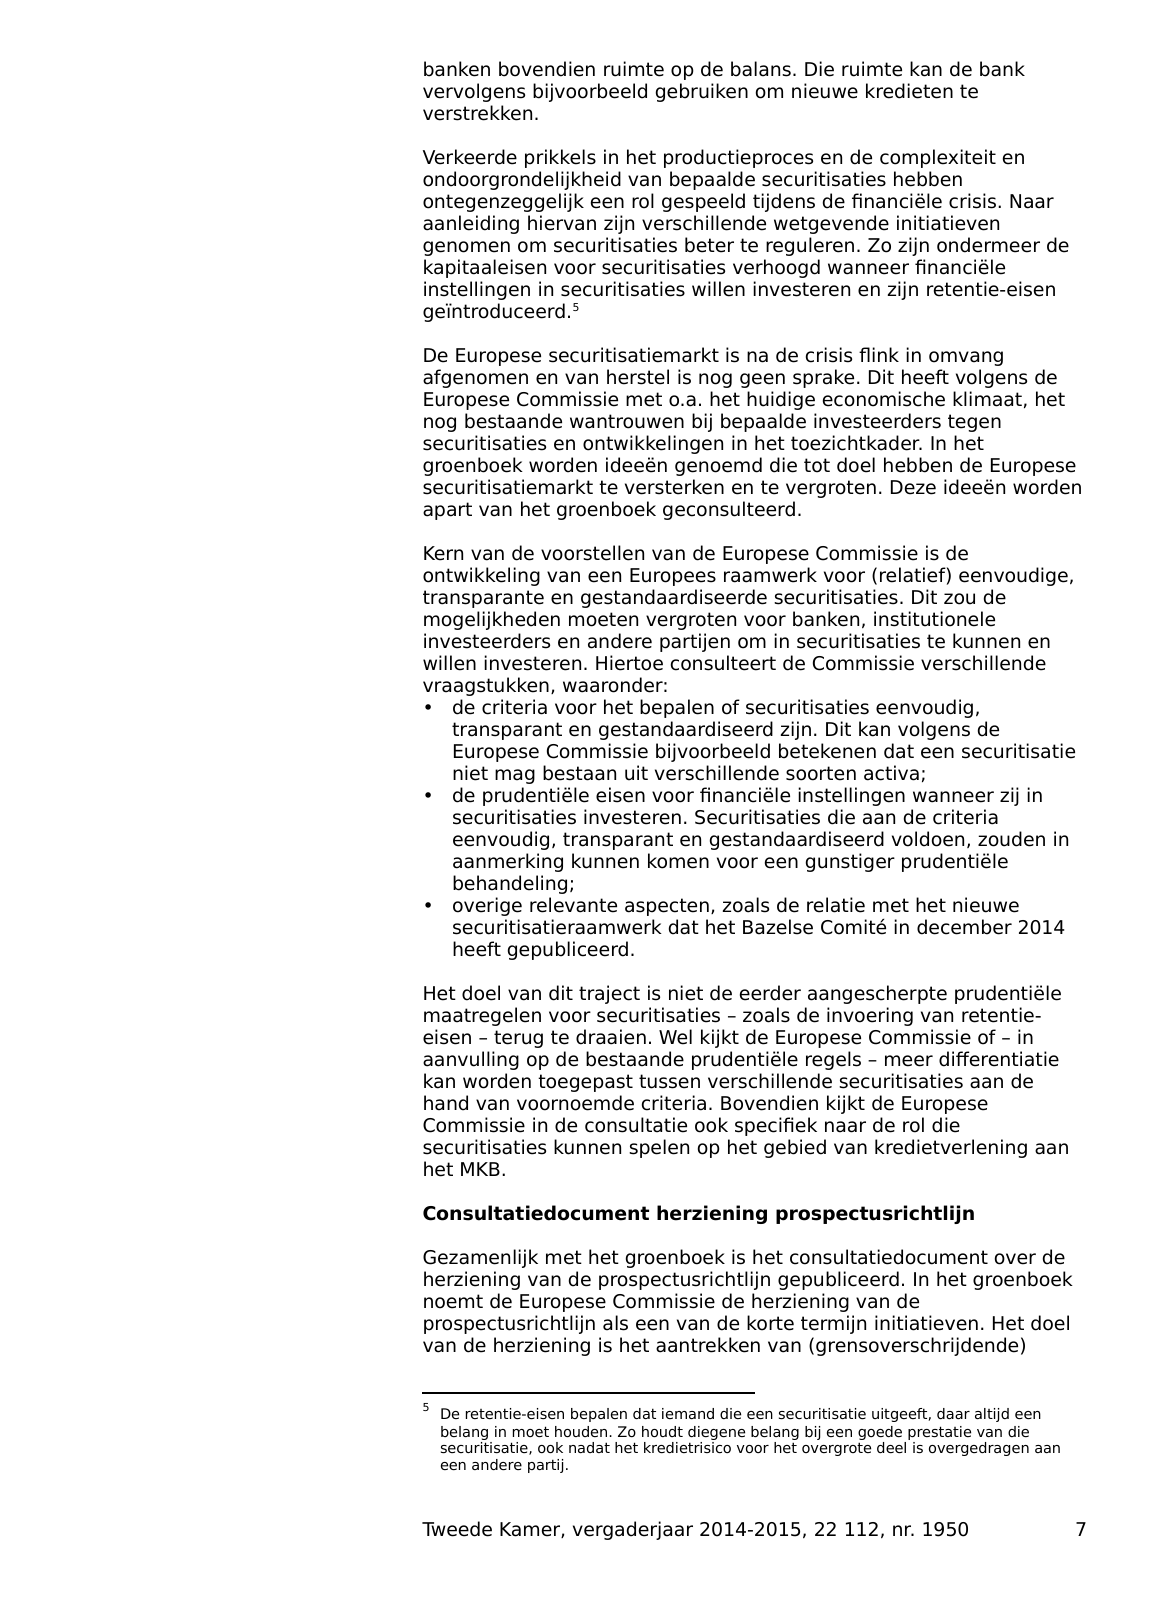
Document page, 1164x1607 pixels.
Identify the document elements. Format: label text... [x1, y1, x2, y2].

subtitle Consultatiedocument herziening prospectusrichtlijn [422, 1203, 1087, 1225]
text Kern van de voorstellen van de Europese Commissie is de ontwikkeling van een Europees raamwerk voor (relatief) eenvoudige, transparante en gestandaardiseerde securitisaties. Dit zou de mogelijkheden moeten vergroten voor banken, institutionele investeerders en andere partijen om in securitisaties te kunnen en willen investeren. Hiertoe consulteert de Commissie verschillende vraagstukken, waaronder: [422, 543, 1087, 697]
text banken bovendien ruimte op de balans. Die ruimte kan de bank vervolgens bijvoorbeeld gebruiken om nieuwe kredieten te verstrekken. [422, 59, 1087, 125]
text Verkeerde prikkels in het productieproces en de complexiteit en ondoorgrondelijkheid van bepaalde securitisaties hebben ontegenzeggelijk een rol gespeeld tijdens de financiële crisis. Naar aanleiding hiervan zijn verschillende wetgevende initiatieven genomen om securitisaties beter te reguleren. Zo zijn ondermeer de kapitaaleisen voor securitisaties verhoogd wanneer financiële instellingen in securitisaties willen investeren en zijn retentie-eisen geïntroduceerd. [422, 147, 1087, 323]
text Gezamenlijk met het groenboek is het consultatiedocument over de herziening van de prospectusrichtlijn gepubliceerd. In het groenboek noemt de Europese Commissie de herziening van de prospectusrichtlijn als een van de korte termijn initiatieven. Het doel van de herziening is het aantrekken van (grensoverschrijdende) [422, 1247, 1087, 1357]
text Het doel van dit traject is niet de eerder aangescherpte prudentiële maatregelen voor securitisaties – zoals de invoering van retentie-eisen – terug te draaien. Wel kijkt de Europese Commissie of – in aanvulling op de bestaande prudentiële regels – meer differentiatie kan worden toegepast tussen verschillende securitisaties aan de hand van voornoemde criteria. Bovendien kijkt de Europese Commissie in de consultatie ook specifiek naar de rol die securitisaties kunnen spelen op het gebied van kredietverlening aan het MKB. [422, 983, 1087, 1181]
text • overige relevante aspecten, zoals de relatie met het nieuwe securitisatieraamwerk dat het Bazelse Comité in december 2014 heeft gepubliceerd. [422, 895, 1087, 961]
text • de prudentiële eisen voor financiële instellingen wanneer zij in securitisaties investeren. Securitisaties die aan de criteria eenvoudig, transparant en gestandaardiseerd voldoen, zouden in aanmerking kunnen komen voor een gunstiger prudentiële behandeling; [422, 785, 1087, 895]
text • de criteria voor het bepalen of securitisaties eenvoudig, transparant en gestandaardiseerd zijn. Dit kan volgens de Europese Commissie bijvoorbeeld betekenen dat een securitisatie niet mag bestaan uit verschillende soorten activa; [422, 697, 1087, 785]
text De retentie-eisen bepalen dat iemand die een securitisatie uitgeeft, daar altijd een belang in moet houden. Zo houdt diegene belang bij een goede prestatie van die securitisatie, ook nadat het kredietrisico voor het overgrote deel is overgedragen aan een andere partij. [422, 1402, 1087, 1474]
text De Europese securitisatiemarkt is na de crisis flink in omvang afgenomen en van herstel is nog geen sprake. Dit heeft volgens de Europese Commissie met o.a. het huidige economische klimaat, het nog bestaande wantrouwen bij bepaalde investeerders tegen securitisaties en ontwikkelingen in het toezichtkader. In het groenboek worden ideeën genoemd die tot doel hebben de Europese securitisatiemarkt te versterken en te vergroten. Deze ideeën worden apart van het groenboek geconsulteerd. [422, 345, 1087, 521]
